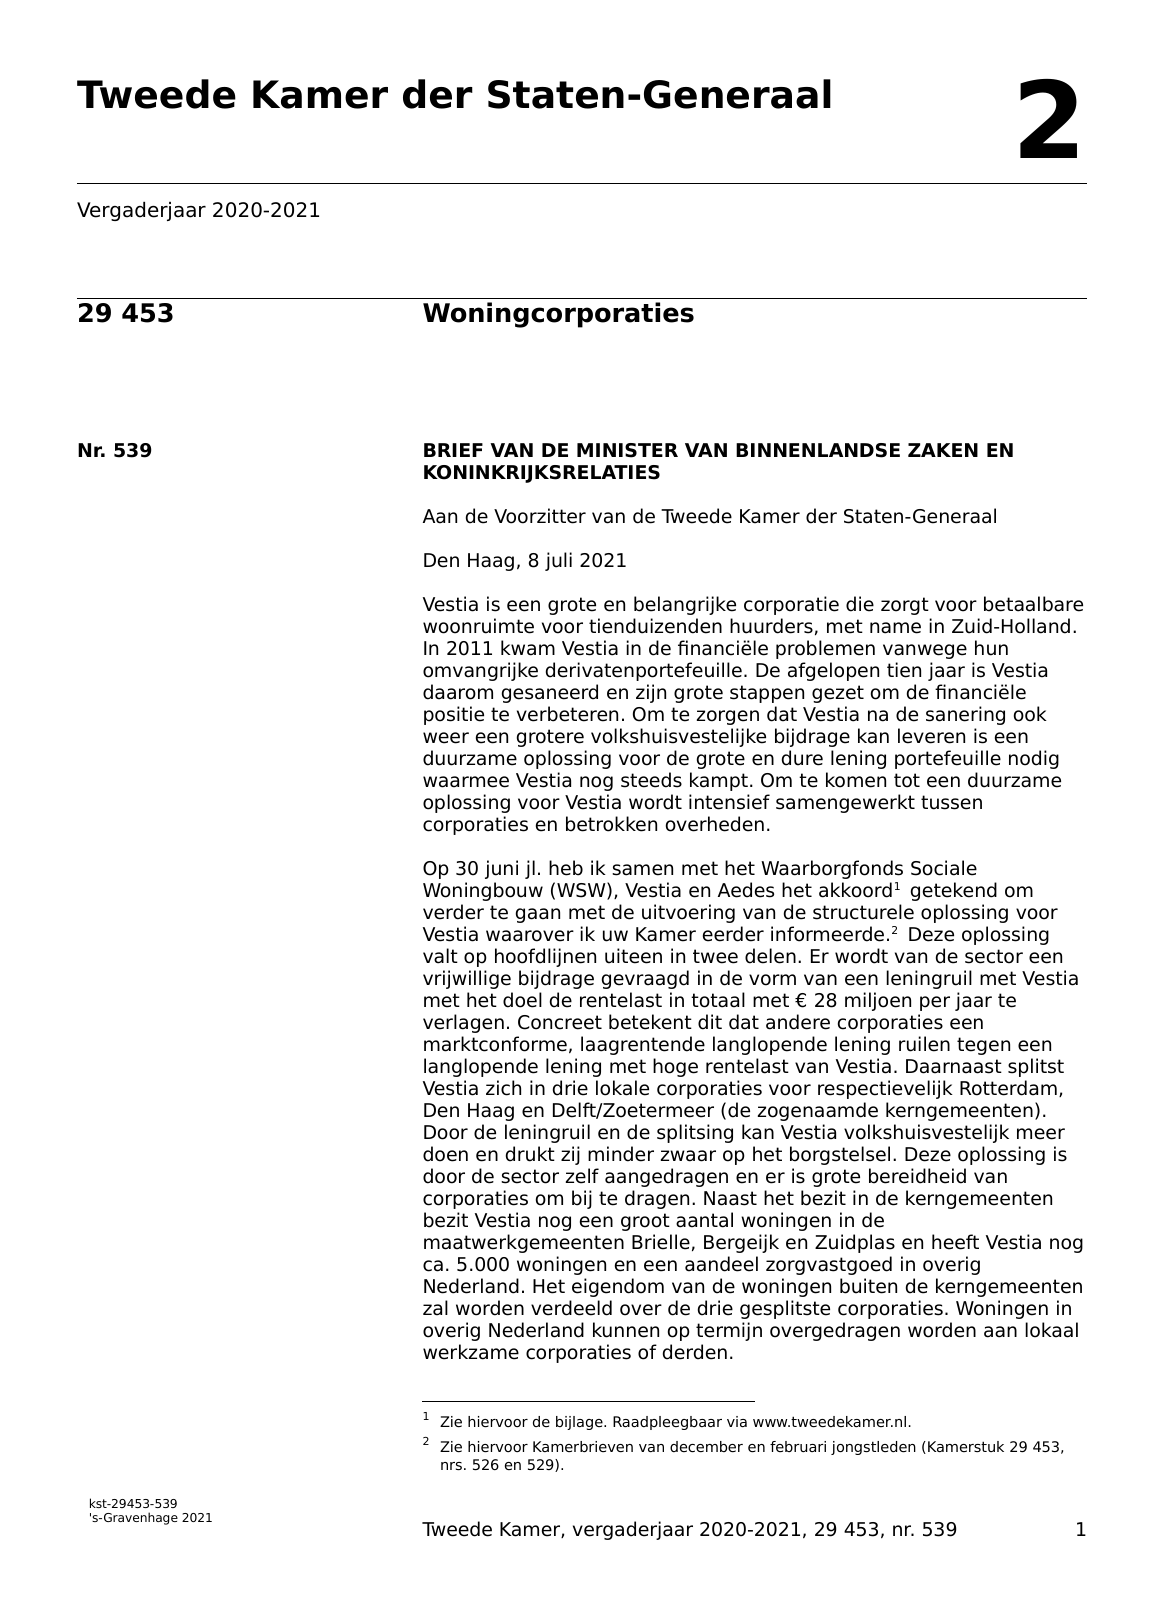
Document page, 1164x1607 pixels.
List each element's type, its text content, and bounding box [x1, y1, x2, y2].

text Vestia is een grote en belangrijke corporatie die zorgt voor betaalbare woonruimte voor tienduizenden huurders, met name in Zuid-Holland. In 2011 kwam Vestia in de financiële problemen vanwege hun omvangrijke derivatenportefeuille. De afgelopen tien jaar is Vestia daarom gesaneerd en zijn grote stappen gezet om de financiële positie te verbeteren. Om te zorgen dat Vestia na de sanering ook weer een grotere volkshuisvestelijke bijdrage kan leveren is een duurzame oplossing voor de grote en dure lening portefeuille nodig waarmee Vestia nog steeds kampt. Om te komen tot een duurzame oplossing voor Vestia wordt intensief samengewerkt tussen corporaties en betrokken overheden. [422, 594, 1087, 836]
table_cell Vergaderjaar 2020-2021 [77, 184, 1087, 298]
text 's-Gravenhage 2021 [88, 1511, 323, 1525]
subtitle 29 453 Woningcorporaties [77, 299, 1087, 329]
text Aan de Voorzitter van de Tweede Kamer der Staten-Generaal [422, 506, 1087, 528]
text Zie hiervoor Kamerbrieven van december en februari jongstleden (Kamerstuk 29 453, nrs. 526 en 529). [422, 1435, 1087, 1474]
text kst-29453-539 [88, 1497, 323, 1511]
text Den Haag, 8 juli 2021 [422, 550, 1087, 572]
table_header 2 [886, 59, 1087, 183]
text Op 30 juni jl. heb ik samen met het Waarborgfonds Sociale Woningbouw (WSW), Vestia en Aedes het akkoord getekend om verder te gaan met de uitvoering van de structurele oplossing voor Vestia waarover ik uw Kamer eerder informeerde. Deze oplossing valt op hoofdlijnen uiteen in twee delen. Er wordt van de sector een vrijwillige bijdrage gevraagd in de vorm van een leningruil met Vestia met het doel de rentelast in totaal met € 28 miljoen per jaar te verlagen. Concreet betekent dit dat andere corporaties een marktconforme, laagrentende langlopende lening ruilen tegen een langlopende lening met hoge rentelast van Vestia. Daarnaast splitst Vestia zich in drie lokale corporaties voor respectievelijk Rotterdam, Den Haag en Delft/Zoetermeer (de zogenaamde kerngemeenten). Door de leningruil en de splitsing kan Vestia volkshuisvestelijk meer doen en drukt zij minder zwaar op het borgstelsel. Deze oplossing is door de sector zelf aangedragen en er is grote bereidheid van corporaties om bij te dragen. Naast het bezit in de kerngemeenten bezit Vestia nog een groot aantal woningen in de maatwerkgemeenten Brielle, Bergeijk en Zuidplas en heeft Vestia nog ca. 5.000 woningen en een aandeel zorgvastgoed in overig Nederland. Het eigendom van de woningen buiten de kerngemeenten zal worden verdeeld over de drie gesplitste corporaties. Woningen in overig Nederland kunnen op termijn overgedragen worden aan lokaal werkzame corporaties of derden. [422, 858, 1087, 1364]
table_header Tweede Kamer der Staten-Generaal [77, 59, 886, 183]
subtitle Nr. 539 BRIEF VAN DE MINISTER VAN BINNENLANDSE ZAKEN EN KONINKRIJKSRELATIES [77, 440, 1087, 484]
text Zie hiervoor de bijlage. Raadpleegbaar via www.tweedekamer.nl. [422, 1410, 1087, 1432]
